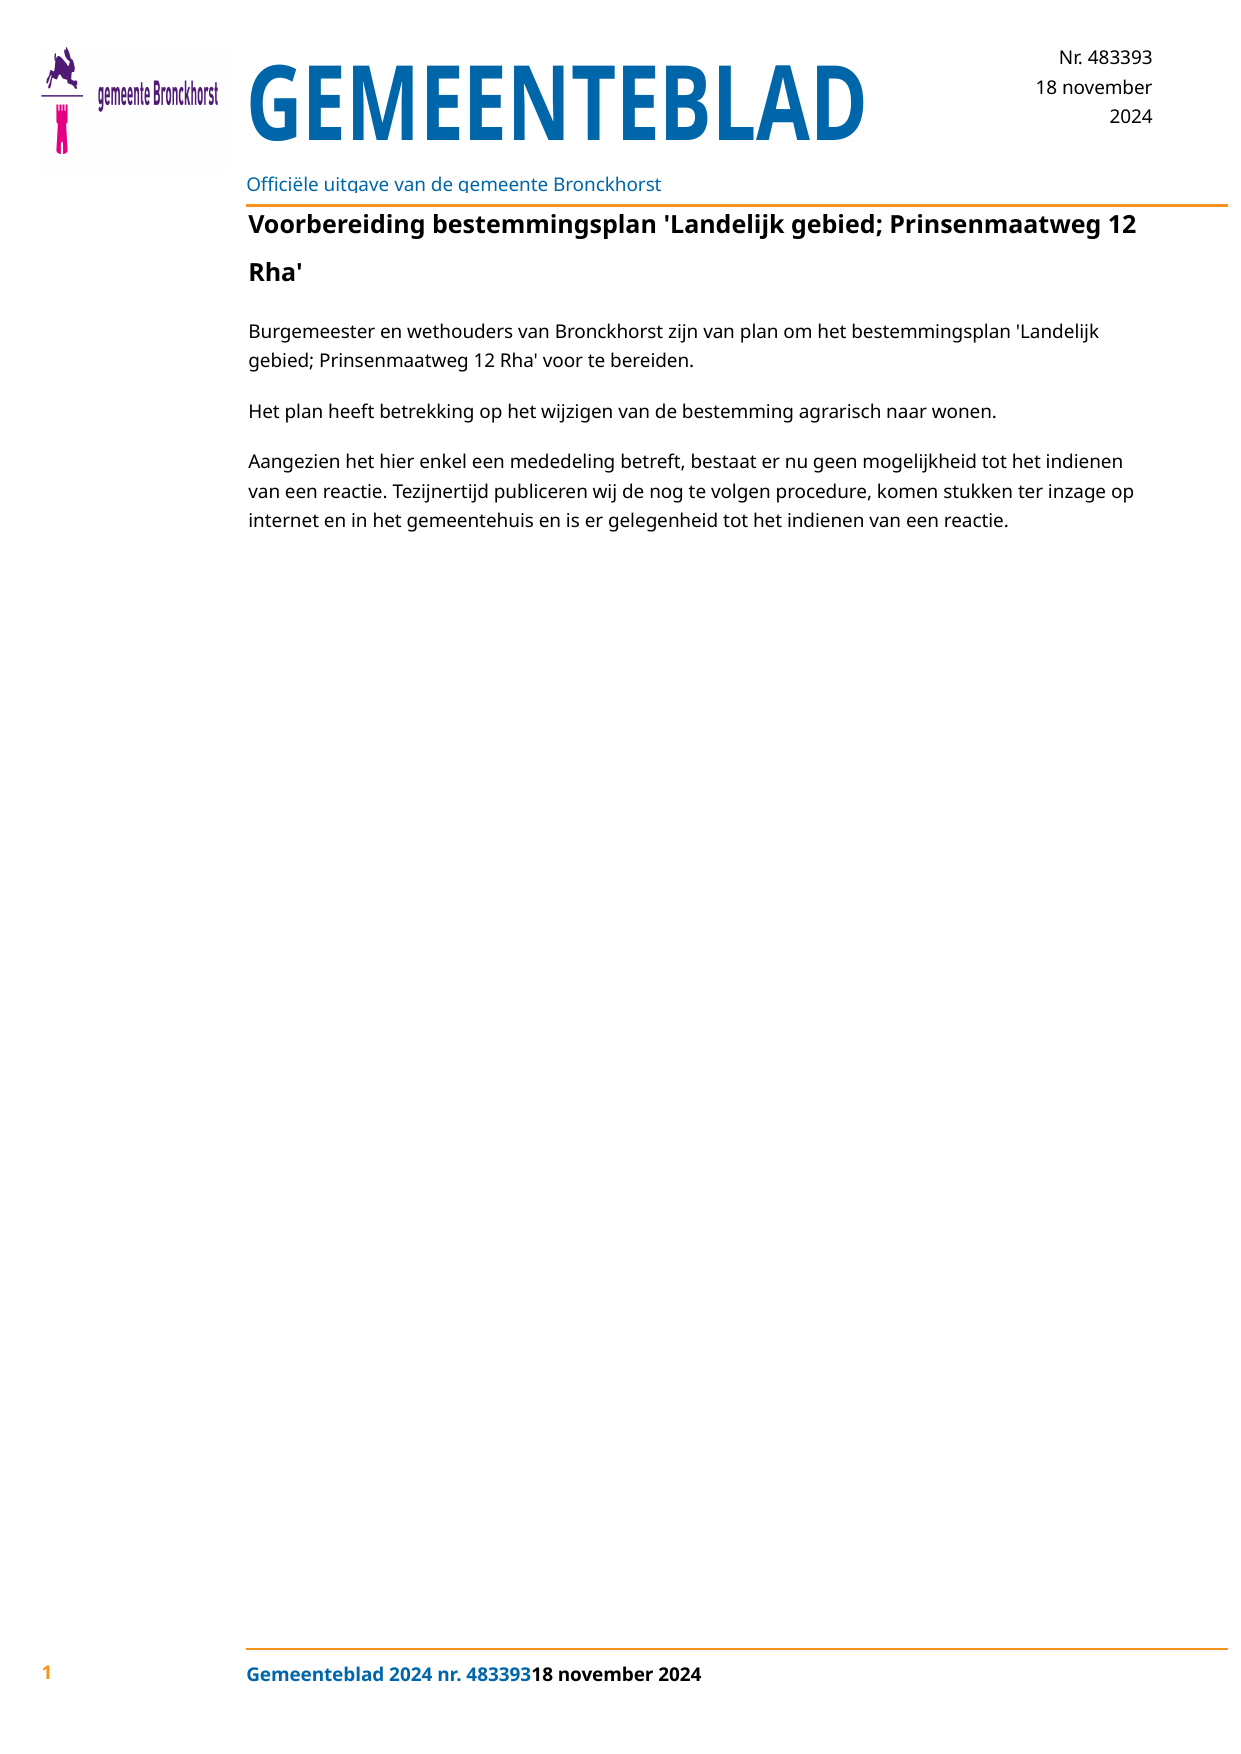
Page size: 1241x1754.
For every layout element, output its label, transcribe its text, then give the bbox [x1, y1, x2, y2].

text Aangezien het hier enkel een mededeling betreft, bestaat er nu geen mogelijkheid tot het indienen van een reactie. Tezijnertijd publiceren wij de nog te volgen procedure, komen stukken ter inzage op internet en in het gemeentehuis en is er gelegenheid tot het indienen van een reactie. [248, 448, 1152, 533]
text Het plan heeft betrekking op het wijzigen van de bestemming agrarisch naar wonen. [248, 398, 1152, 424]
picture [41, 47, 231, 172]
text Burgemeester en wethouders van Bronckhorst zijn van plan om het bestemmingsplan 'Landelijk gebied; Prinsenmaatweg 12 Rha' voor te bereiden. [248, 318, 1152, 373]
text Voorbereiding bestemmingsplan 'Landelijk gebied; Prinsenmaatweg 12 Rha' [248, 207, 1152, 288]
